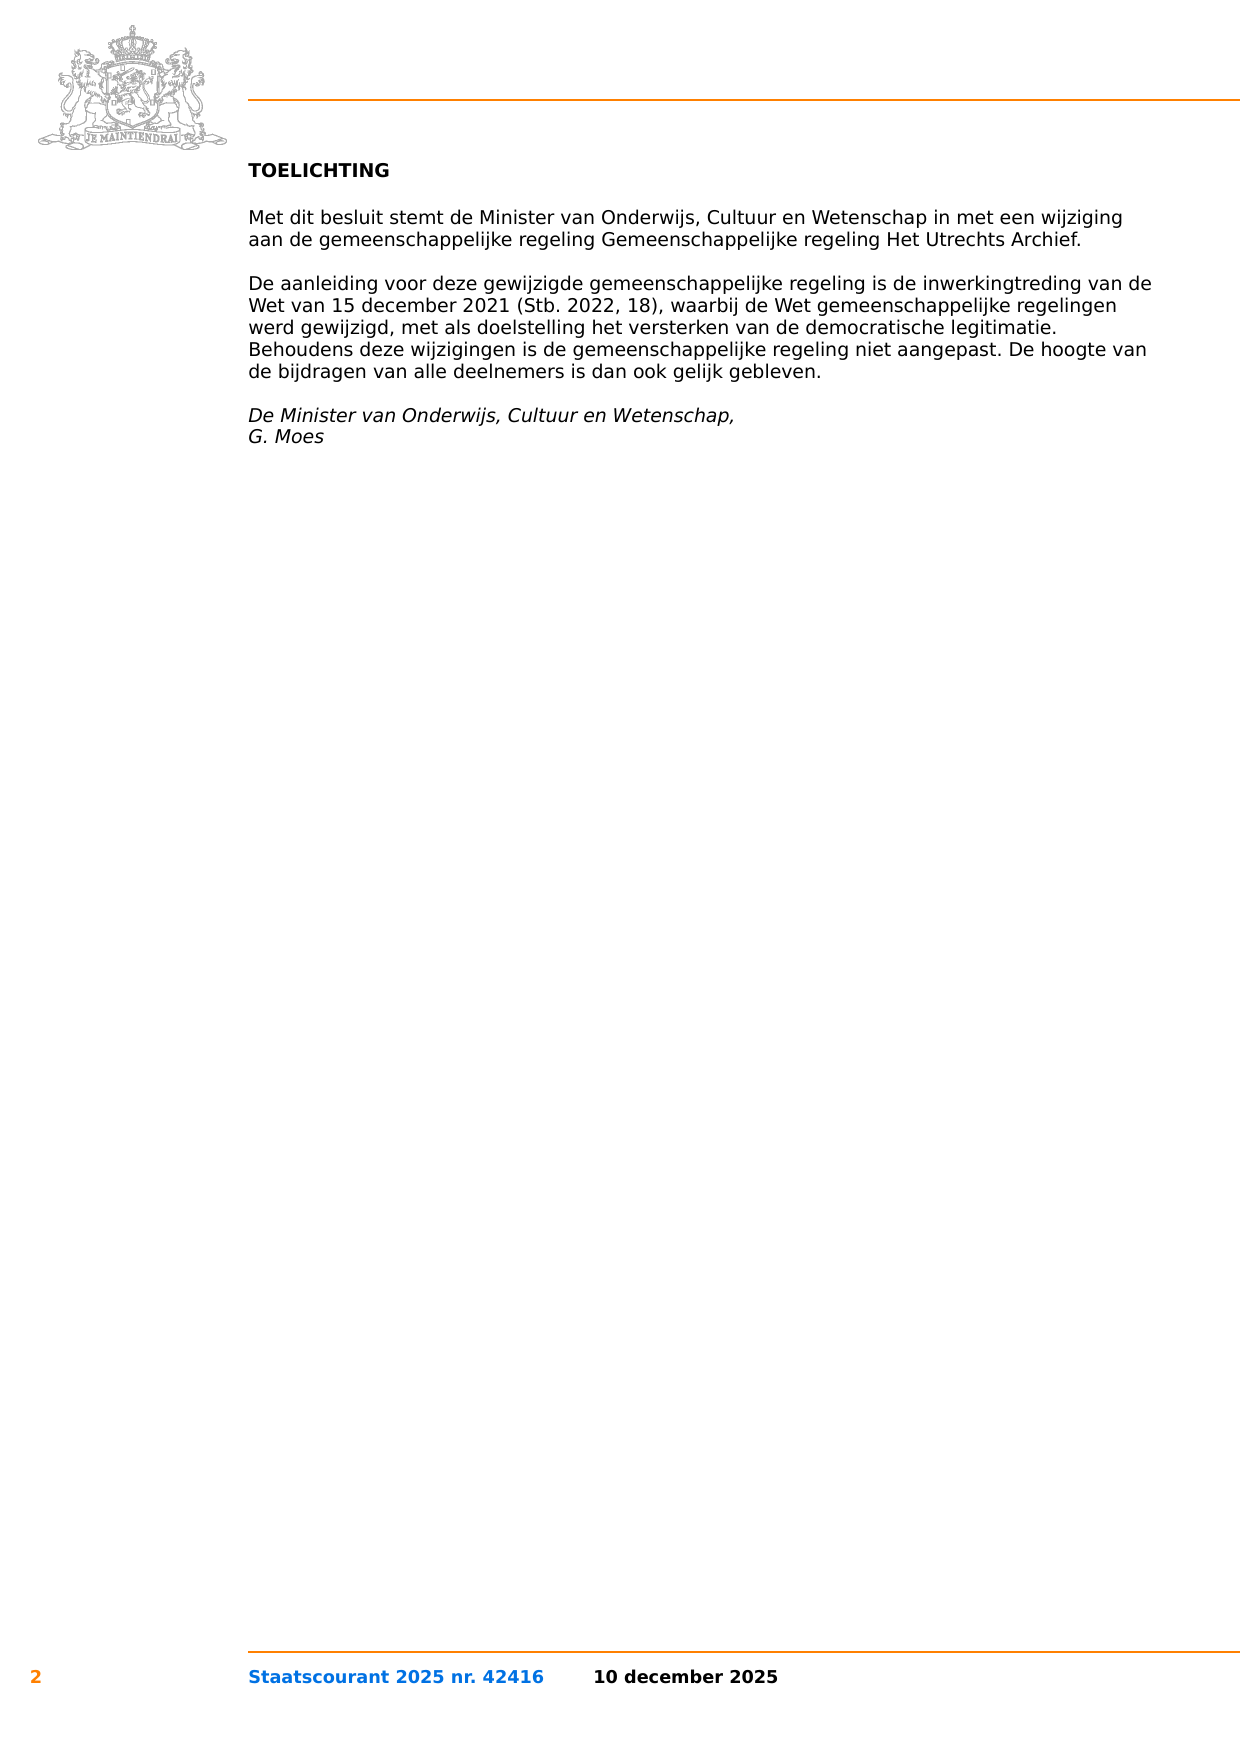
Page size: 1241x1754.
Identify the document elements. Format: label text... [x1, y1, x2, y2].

text Met dit besluit stemt de Minister van Onderwijs, Cultuur en Wetenschap in met een wijziging aan de gemeenschappelijke regeling Gemeenschappelijke regeling Het Utrechts Archief. [248, 207, 1163, 251]
picture [38, 25, 227, 150]
text De aanleiding voor deze gewijzigde gemeenschappelijke regeling is de inwerkingtreding van de Wet van 15 december 2021 (Stb. 2022, 18), waarbij de Wet gemeenschappelijke regelingen werd gewijzigd, met als doelstelling het versterken van de democratische legitimatie. Behoudens deze wijzigingen is de gemeenschappelijke regeling niet aangepast. De hoogte van de bijdragen van alle deelnemers is dan ook gelijk gebleven. [248, 273, 1163, 383]
subtitle TOELICHTING [248, 160, 1163, 182]
text De Minister van Onderwijs, Cultuur en Wetenschap, G. Moes [248, 404, 1163, 448]
